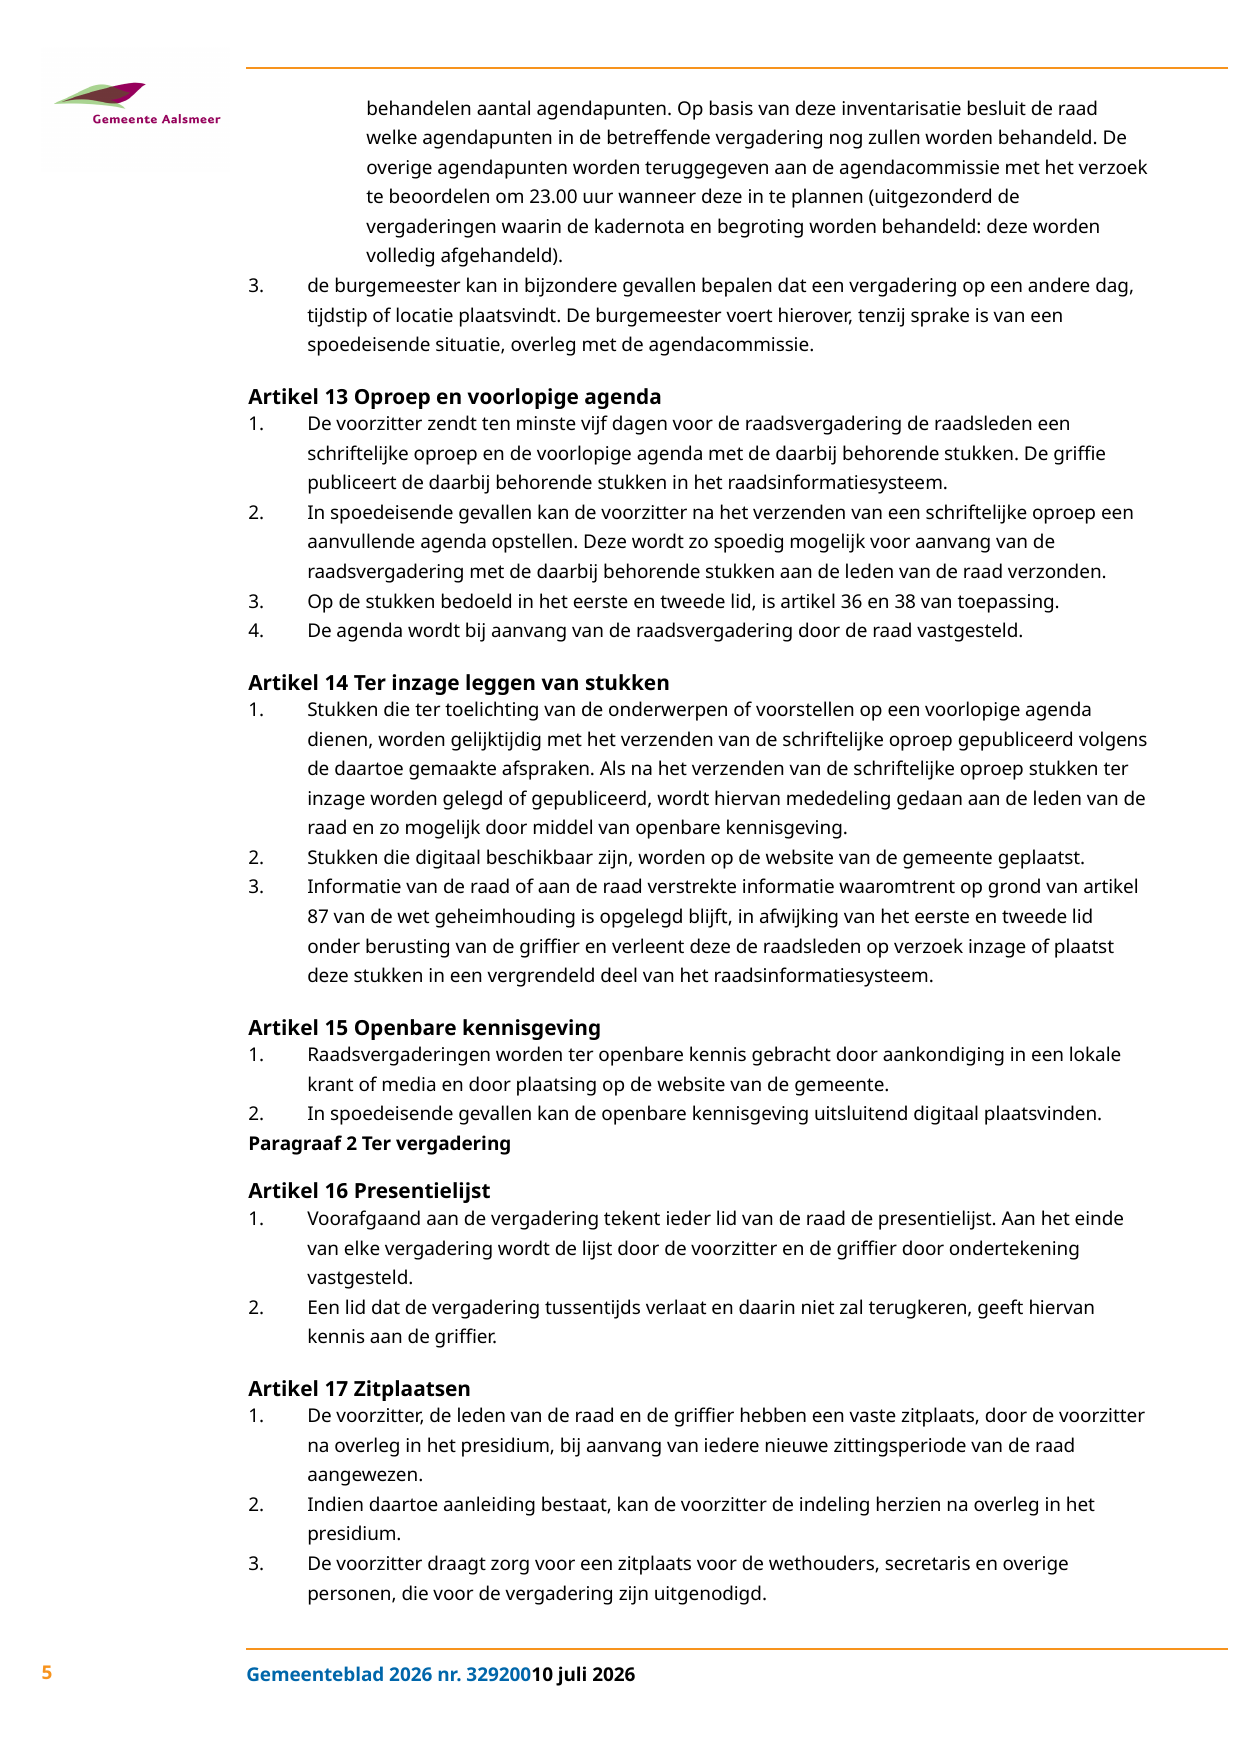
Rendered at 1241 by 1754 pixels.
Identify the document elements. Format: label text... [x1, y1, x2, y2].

text Artikel 14 Ter inzage leggen van stukken [248, 668, 1152, 696]
list De voorzitter draagt zorg voor een zitplaats voor de wethouders, secretaris en overige personen, die voor de vergadering zijn uitgenodigd. [248, 1550, 1152, 1606]
list Stukken die digitaal beschikbaar zijn, worden op de website van de gemeente geplaatst. [248, 844, 1152, 870]
list Indien daartoe aanleiding bestaat, kan de voorzitter de indeling herzien na overleg in het presidium. [248, 1491, 1152, 1546]
list In spoedeisende gevallen kan de openbare kennisgeving uitsluitend digitaal plaatsvinden. [248, 1101, 1152, 1126]
list Informatie van de raad of aan de raad verstrekte informatie waaromtrent op grond van artikel 87 van de wet geheimhouding is opgelegd blijft, in afwijking van het eerste en tweede lid onder berusting van de griffier en verleent deze de raadsleden op verzoek inzage of plaatst deze stukken in een vergrendeld deel van het raadsinformatiesysteem. [248, 874, 1152, 988]
list De voorzitter zendt ten minste vijf dagen voor de raadsvergadering de raadsleden een schriftelijke oproep en de voorlopige agenda met de daarbij behorende stukken. De griffie publiceert de daarbij behorende stukken in het raadsinformatiesysteem. [248, 410, 1152, 495]
list Op de stukken bedoeld in het eerste en tweede lid, is artikel 36 en 38 van toepassing. [248, 588, 1152, 613]
list behandelen aantal agendapunten. Op basis van deze inventarisatie besluit de raad welke agendapunten in de betreffende vergadering nog zullen worden behandeld. De overige agendapunten worden teruggegeven aan de agendacommissie met het verzoek te beoordelen om 23.00 uur wanneer deze in te plannen (uitgezonderd de vergaderingen waarin de kadernota en begroting worden behandeld: deze worden volledig afgehandeld). [307, 95, 1152, 268]
text Artikel 17 Zitplaatsen [248, 1374, 1152, 1402]
list Een lid dat de vergadering tussentijds verlaat en daarin niet zal terugkeren, geeft hiervan kennis aan de griffier. [248, 1294, 1152, 1349]
text Artikel 13 Oproep en voorlopige agenda [248, 382, 1152, 410]
list Voorafgaand aan de vergadering tekent ieder lid van de raad de presentielijst. Aan het einde van elke vergadering wordt de lijst door de voorzitter en de griffier door ondertekening vastgesteld. [248, 1205, 1152, 1290]
list Stukken die ter toelichting van de onderwerpen of voorstellen op een voorlopige agenda dienen, worden gelijktijdig met het verzenden van de schriftelijke oproep gepubliceerd volgens de daartoe gemaakte afspraken. Als na het verzenden van de schriftelijke oproep stukken ter inzage worden gelegd of gepubliceerd, wordt hiervan mededeling gedaan aan de leden van de raad en zo mogelijk door middel van openbare kennisgeving. [248, 696, 1152, 840]
text Artikel 16 Presentielijst [248, 1177, 1152, 1205]
list In spoedeisende gevallen kan de voorzitter na het verzenden van een schriftelijke oproep een aanvullende agenda opstellen. Deze wordt zo spoedig mogelijk voor aanvang van de raadsvergadering met de daarbij behorende stukken aan de leden van de raad verzonden. [248, 499, 1152, 584]
list De agenda wordt bij aanvang van de raadsvergadering door de raad vastgesteld. [248, 617, 1152, 643]
text Artikel 15 Openbare kennisgeving [248, 1013, 1152, 1041]
text Paragraaf 2 Ter vergadering [248, 1130, 1152, 1156]
list de burgemeester kan in bijzondere gevallen bepalen dat een vergadering op een andere dag, tijdstip of locatie plaatsvindt. De burgemeester voert hierover, tenzij sprake is van een spoedeisende situatie, overleg met de agendacommissie. [248, 272, 1152, 357]
picture [41, 47, 231, 172]
list Raadsvergaderingen worden ter openbare kennis gebracht door aankondiging in een lokale krant of media en door plaatsing op de website van de gemeente. [248, 1041, 1152, 1097]
list De voorzitter, de leden van de raad en de griffier hebben een vaste zitplaats, door de voorzitter na overleg in het presidium, bij aanvang van iedere nieuwe zittingsperiode van de raad aangewezen. [248, 1402, 1152, 1487]
